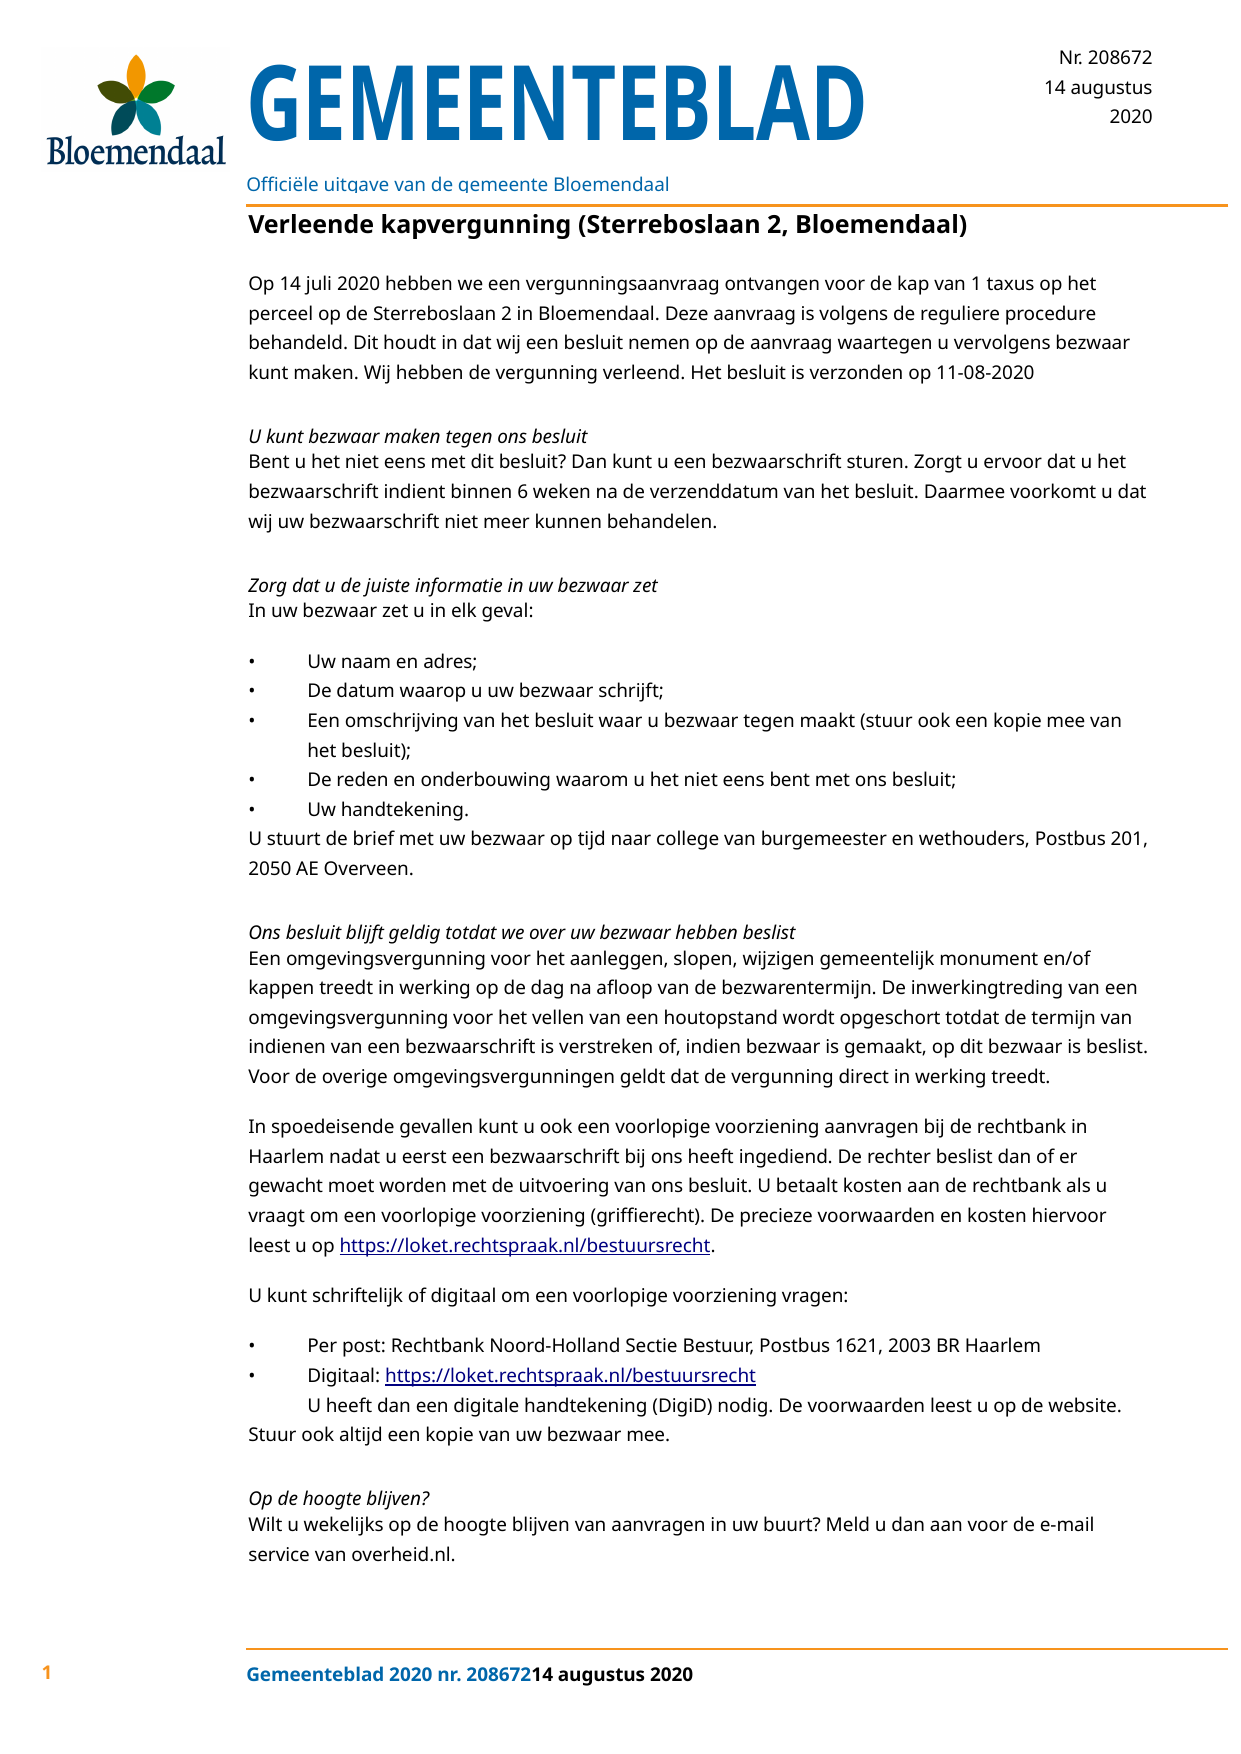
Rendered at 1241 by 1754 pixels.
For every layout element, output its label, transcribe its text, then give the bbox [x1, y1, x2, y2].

list Digitaal: https://loket.rechtspraak.nl/bestuursrecht [248, 1362, 1152, 1388]
list U heeft dan een digitale handtekening (DigiD) nodig. De voorwaarden leest u op de website. [248, 1392, 1152, 1418]
text Bent u het niet eens met dit besluit? Dan kunt u een bezwaarschrift sturen. Zorgt u ervoor dat u het bezwaarschrift indient binnen 6 weken na de verzenddatum van het besluit. Daarmee voorkomt u dat wij uw bezwaarschrift niet meer kunnen behandelen. [248, 449, 1152, 534]
text U kunt bezwaar maken tegen ons besluit [248, 423, 1152, 449]
list Per post: Rechtbank Noord-Holland Sectie Bestuur, Postbus 1621, 2003 BR Haarlem [248, 1333, 1152, 1358]
text Op 14 juli 2020 hebben we een vergunningsaanvraag ontvangen voor de kap van 1 taxus op het perceel op de Sterreboslaan 2 in Bloemendaal. Deze aanvraag is volgens de reguliere procedure behandeld. Dit houdt in dat wij een besluit nemen op de aanvraag waartegen u vervolgens bezwaar kunt maken. Wij hebben de vergunning verleend. Het besluit is verzonden op 11-08-2020 [248, 270, 1152, 385]
text In uw bezwaar zet u in elk geval: [248, 598, 1152, 623]
text Stuur ook altijd een kopie van uw bezwaar mee. [248, 1421, 1152, 1447]
list Uw naam en adres; [248, 648, 1152, 674]
text Wilt u wekelijks op de hoogte blijven van aanvragen in uw buurt? Meld u dan aan voor de e-mail service van overheid.nl. [248, 1511, 1152, 1566]
text Een omgevingsvergunning voor het aanleggen, slopen, wijzigen gemeentelijk monument en/of kappen treedt in werking op de dag na afloop van de bezwarentermijn. De inwerkingtreding van een omgevingsvergunning voor het vellen van een houtopstand wordt opgeschort totdat de termijn van indienen van een bezwaarschrift is verstreken of, indien bezwaar is gemaakt, op dit bezwaar is beslist. Voor de overige omgevingsvergunningen geldt dat de vergunning direct in werking treedt. [248, 945, 1152, 1089]
text U kunt schriftelijk of digitaal om een voorlopige voorziening vragen: [248, 1282, 1152, 1308]
list Een omschrijving van het besluit waar u bezwaar tegen maakt (stuur ook een kopie mee van het besluit); [248, 707, 1152, 762]
list De datum waarop u uw bezwaar schrijft; [248, 678, 1152, 703]
text Zorg dat u de juiste informatie in uw bezwaar zet [248, 572, 1152, 598]
text Verleende kapvergunning (Sterreboslaan 2, Bloemendaal) [248, 207, 1152, 241]
picture [41, 47, 231, 172]
text U stuurt de brief met uw bezwaar op tijd naar college van burgemeester en wethouders, Postbus 201, 2050 AE Overveen. [248, 826, 1152, 881]
list Uw handtekening. [248, 796, 1152, 822]
text In spoedeisende gevallen kunt u ook een voorlopige voorziening aanvragen bij de rechtbank in Haarlem nadat u eerst een bezwaarschrift bij ons heeft ingediend. De rechter beslist dan of er gewacht moet worden met de uitvoering van ons besluit. U betaalt kosten aan de rechtbank als u vraagt om een voorlopige voorziening (griffierecht). De precieze voorwaarden en kosten hiervoor leest u op https://loket.rechtspraak.nl/bestuursrecht. [248, 1113, 1152, 1258]
text Op de hoogte blijven? [248, 1485, 1152, 1511]
list De reden en onderbouwing waarom u het niet eens bent met ons besluit; [248, 766, 1152, 792]
text Ons besluit blijft geldig totdat we over uw bezwaar hebben beslist [248, 919, 1152, 945]
